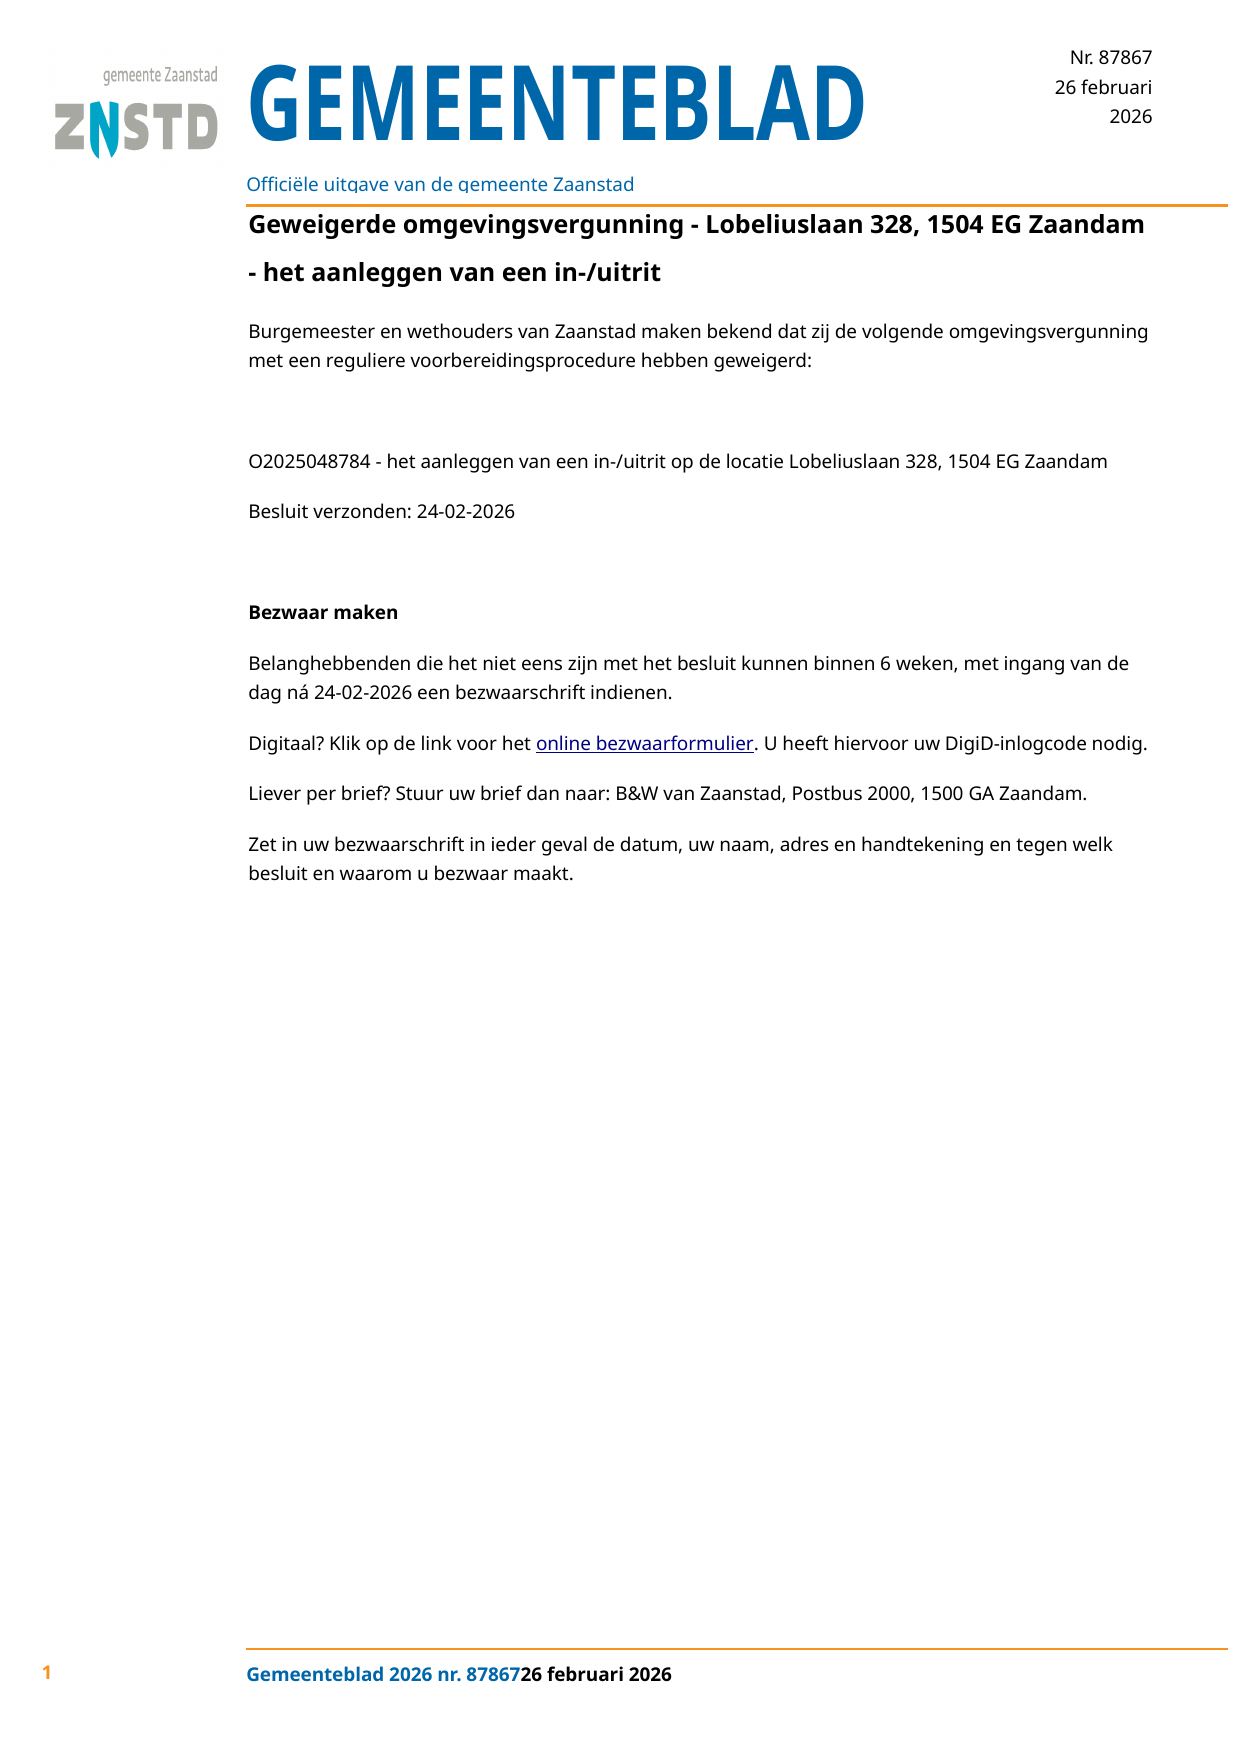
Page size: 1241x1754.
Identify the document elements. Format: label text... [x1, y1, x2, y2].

text Burgemeester en wethouders van Zaanstad maken bekend dat zij de volgende omgevingsvergunning met een reguliere voorbereidingsprocedure hebben geweigerd: [248, 318, 1152, 373]
text Liever per brief? Stuur uw brief dan naar: B&W van Zaanstad, Postbus 2000, 1500 GA Zaandam. [248, 780, 1152, 806]
text Belanghebbenden die het niet eens zijn met het besluit kunnen binnen 6 weken, met ingang van de dag ná 24-02-2026 een bezwaarschrift indienen. [248, 650, 1152, 705]
text Zet in uw bezwaarschrift in ieder geval de datum, uw naam, adres en handtekening en tegen welk besluit en waarom u bezwaar maakt. [248, 831, 1152, 886]
text Bezwaar maken [248, 599, 1152, 625]
text Besluit verzonden: 24-02-2026 [248, 499, 1152, 524]
picture [41, 47, 231, 172]
text O2025048784 - het aanleggen van een in-/uitrit op de locatie Lobeliuslaan 328, 1504 EG Zaandam [248, 448, 1152, 474]
text Digitaal? Klik op de link voor het online bezwaarformulier. U heeft hiervoor uw DigiD-inlogcode nodig. [248, 730, 1152, 756]
text Geweigerde omgevingsvergunning - Lobeliuslaan 328, 1504 EG Zaandam - het aanleggen van een in-/uitrit [248, 207, 1152, 288]
